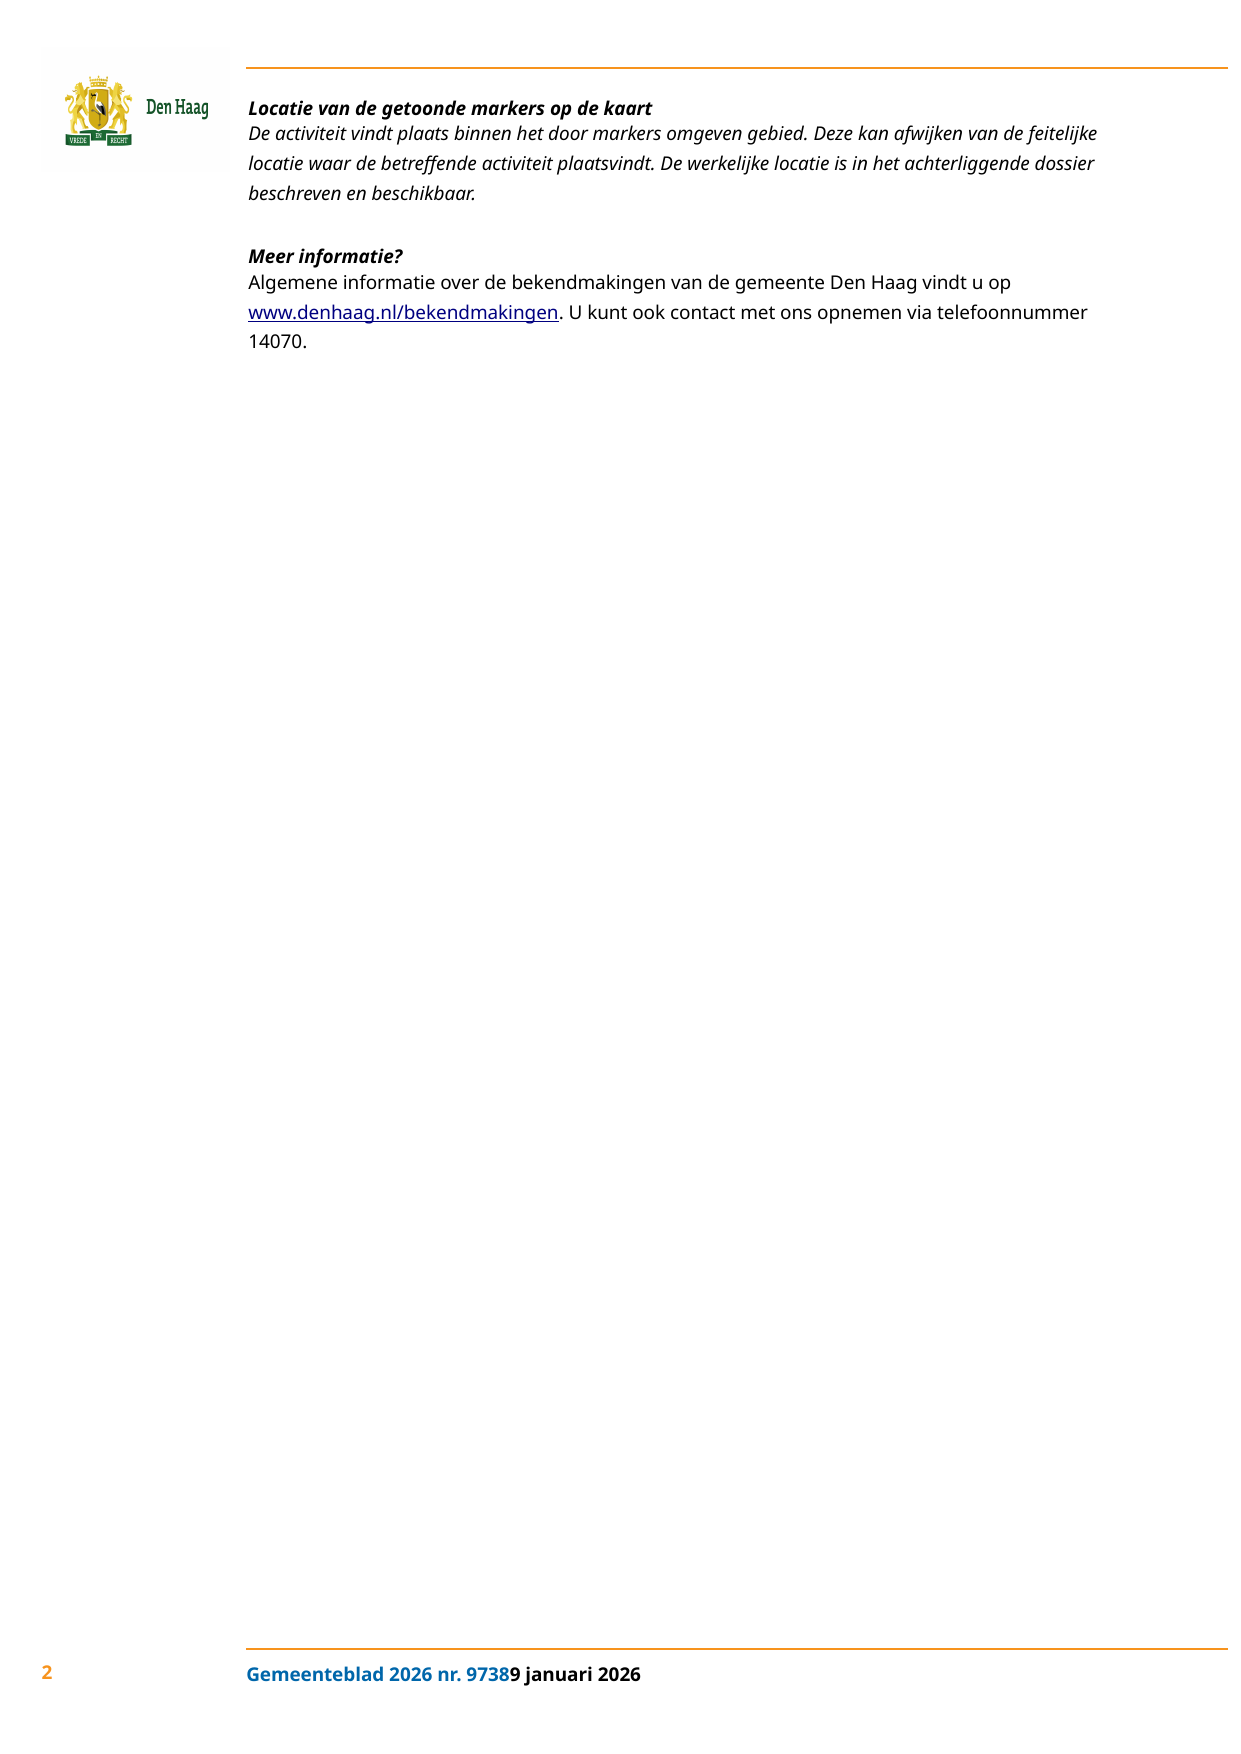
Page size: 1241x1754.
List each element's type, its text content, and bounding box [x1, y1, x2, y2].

text De activiteit vindt plaats binnen het door markers omgeven gebied. Deze kan afwijken van de feitelijke locatie waar de betreffende activiteit plaatsvindt. De werkelijke locatie is in het achterliggende dossier beschreven en beschikbaar. [248, 121, 1152, 205]
text Locatie van de getoonde markers op de kaart [248, 95, 1152, 121]
picture [41, 47, 231, 172]
text Meer informatie? [248, 244, 1152, 269]
text Algemene informatie over de bekendmakingen van de gemeente Den Haag vindt u op www.denhaag.nl/bekendmakingen. U kunt ook contact met ons opnemen via telefoonnummer 14070. [248, 269, 1152, 354]
